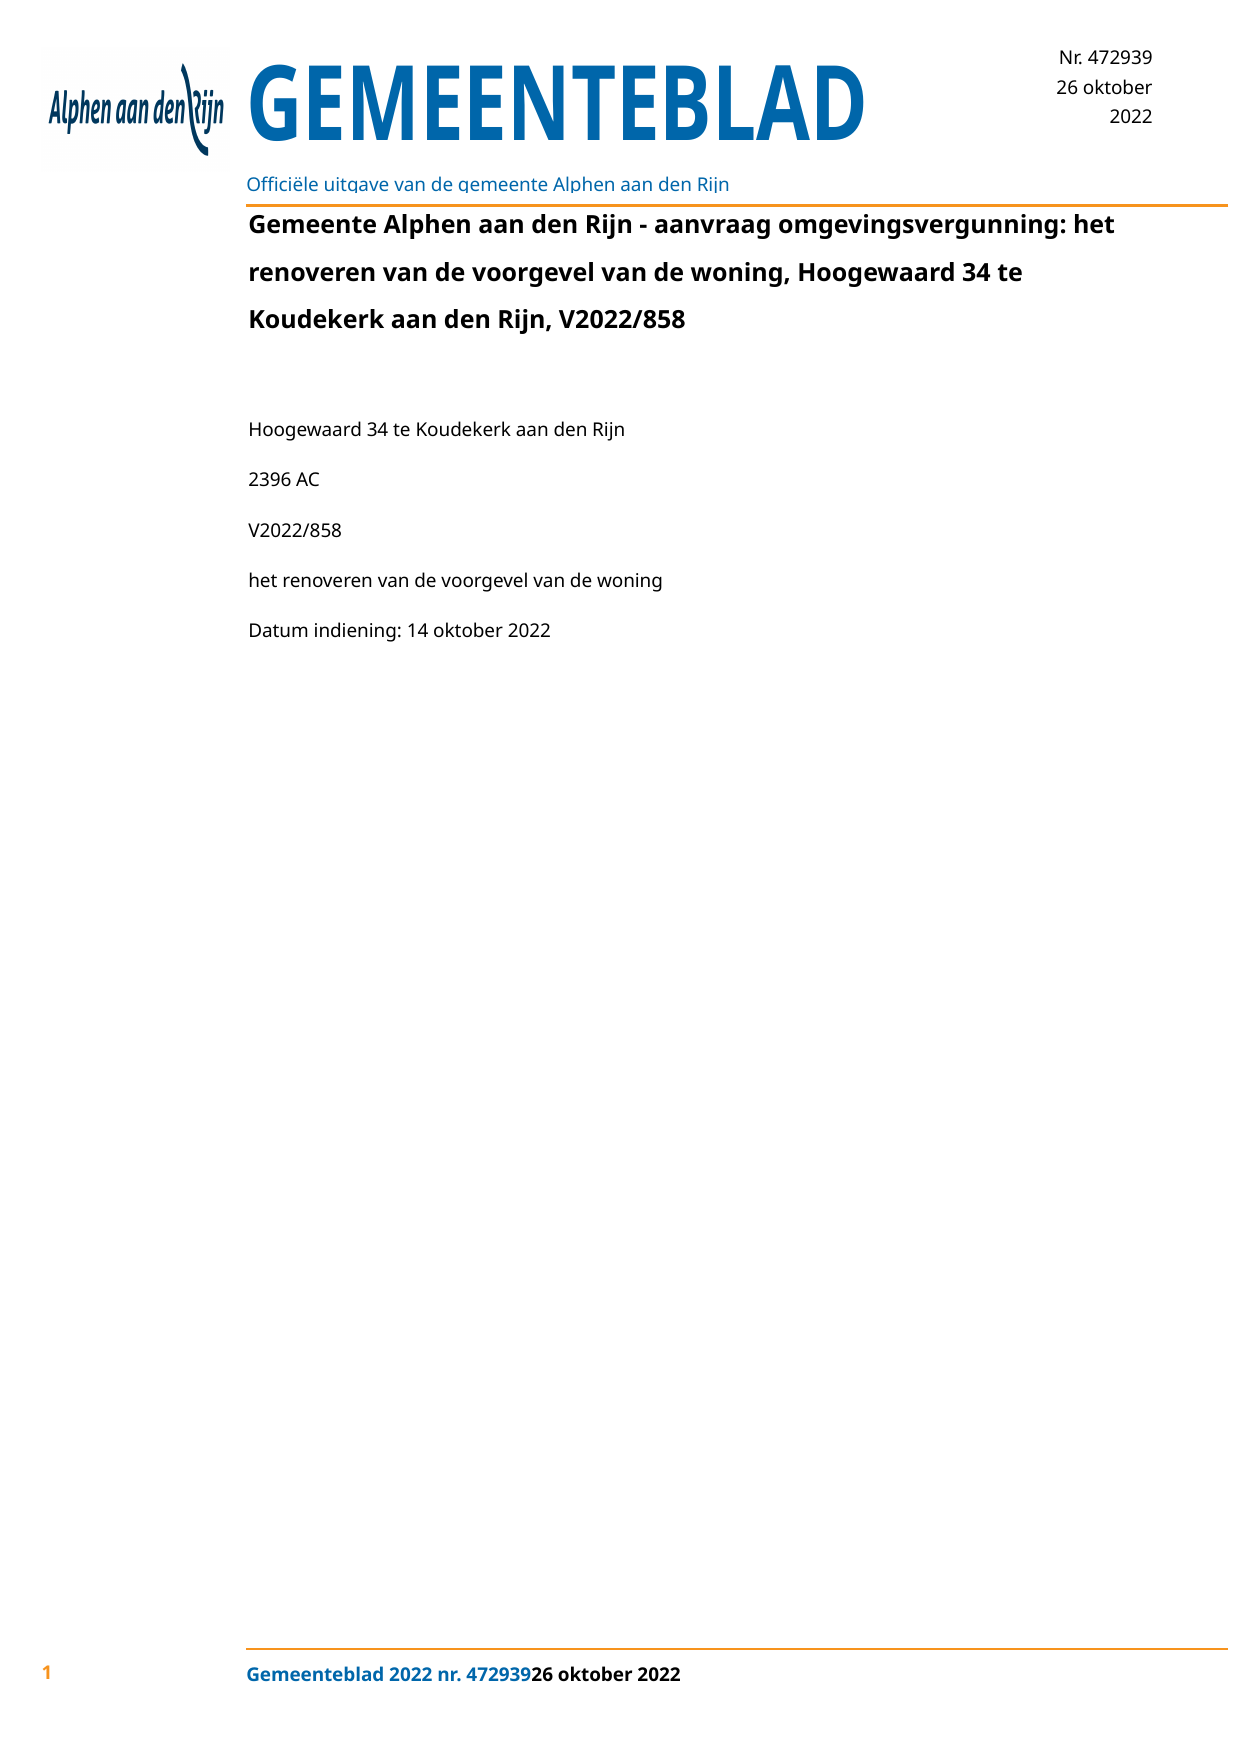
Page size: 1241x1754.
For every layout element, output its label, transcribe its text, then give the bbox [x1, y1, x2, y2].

text Gemeente Alphen aan den Rijn - aanvraag omgevingsvergunning: het renoveren van de voorgevel van de woning, Hoogewaard 34 te Koudekerk aan den Rijn, V2022/858 [248, 207, 1152, 336]
text het renoveren van de voorgevel van de woning [248, 567, 1152, 593]
text Hoogewaard 34 te Koudekerk aan den Rijn [248, 416, 1152, 442]
text 2396 AC [248, 466, 1152, 492]
text V2022/858 [248, 517, 1152, 542]
picture [41, 47, 231, 172]
text Datum indiening: 14 oktober 2022 [248, 618, 1152, 643]
